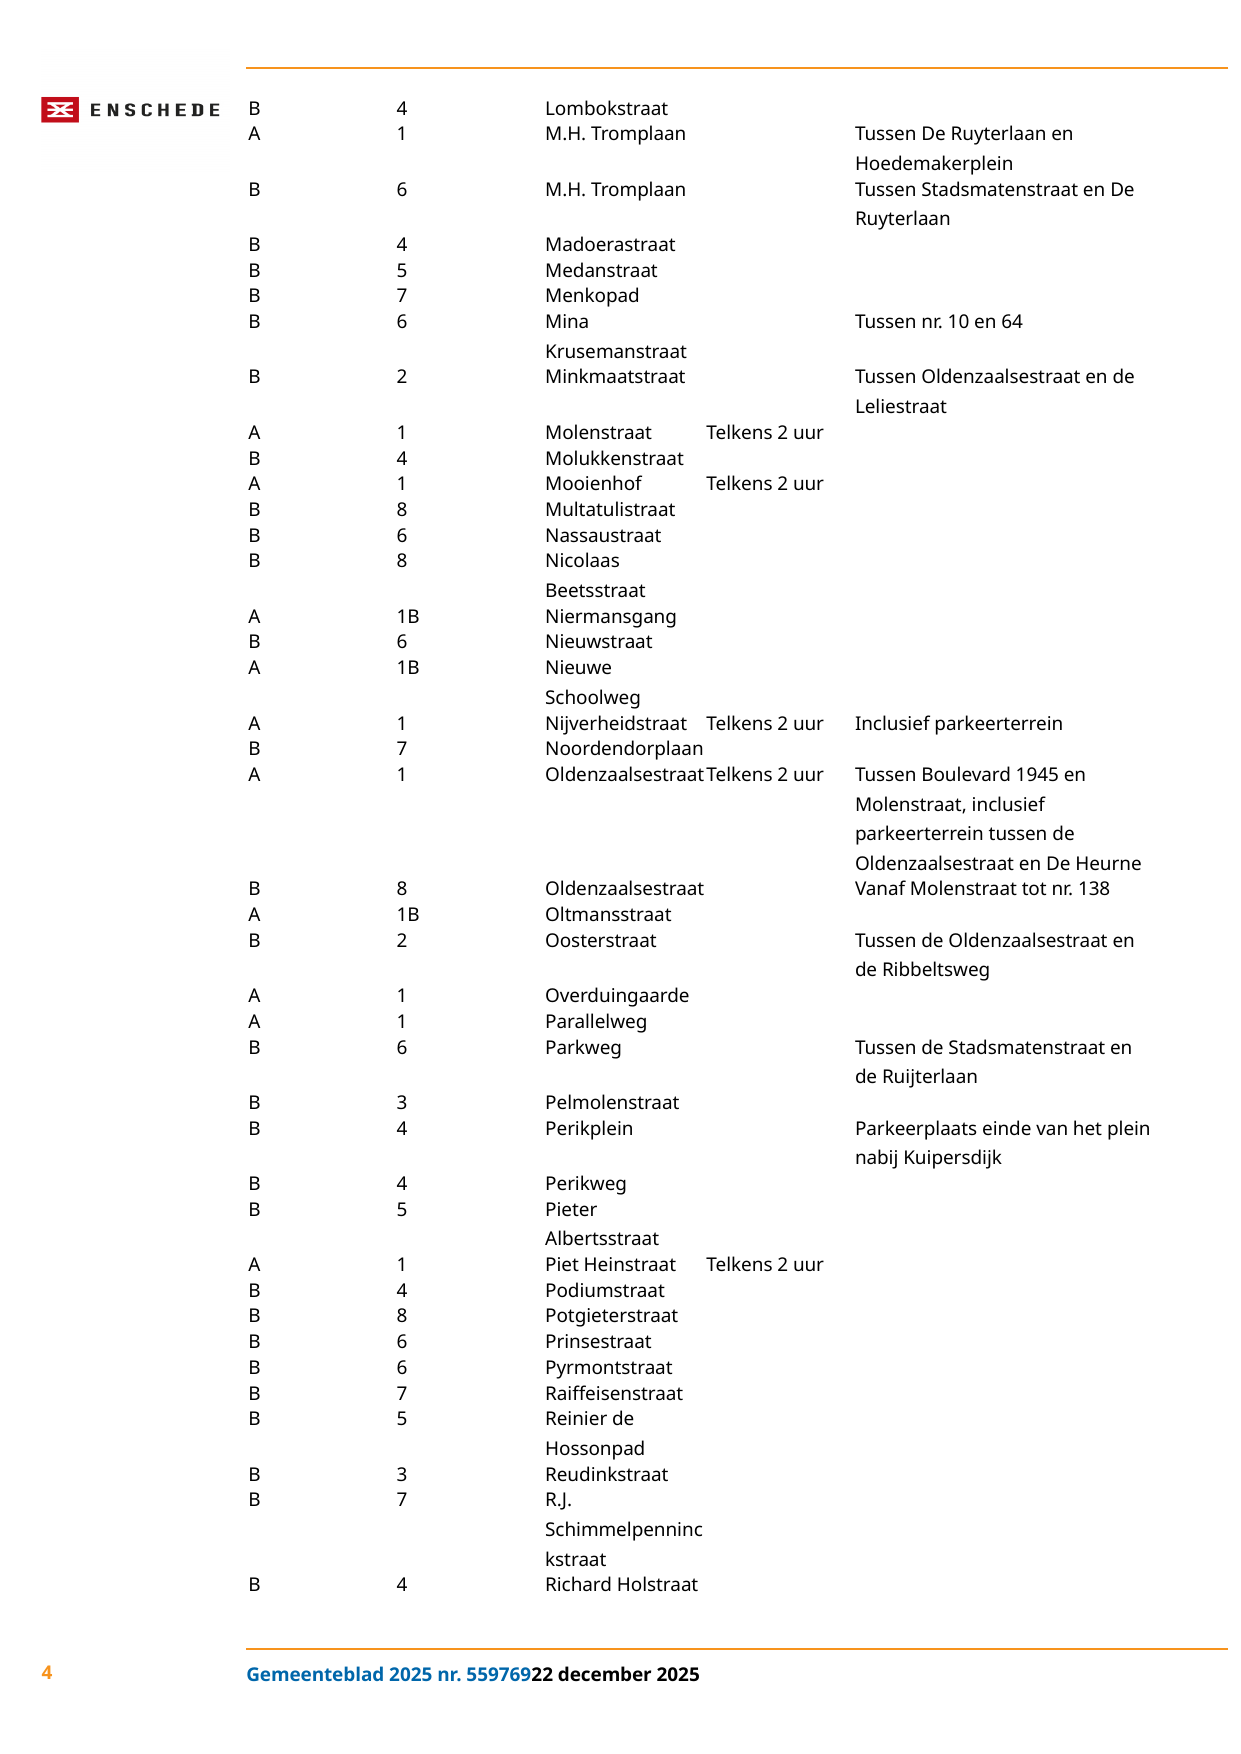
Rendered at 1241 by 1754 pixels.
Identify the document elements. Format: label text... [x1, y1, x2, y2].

table_cell [706, 603, 855, 629]
table_cell B [248, 445, 396, 470]
table_cell [706, 1406, 855, 1461]
table_cell [855, 603, 1152, 629]
table_cell B [248, 1354, 396, 1380]
table_cell [706, 1329, 855, 1354]
table_cell [855, 1572, 1152, 1597]
table_cell [855, 983, 1152, 1008]
table_cell [706, 1277, 855, 1303]
table_cell A [248, 1008, 396, 1034]
table_cell Molenstraat [545, 419, 706, 445]
table_cell 2 [396, 927, 545, 982]
table_cell 1 [396, 419, 545, 445]
table_cell 2 [396, 364, 545, 419]
table_cell 8 [396, 496, 545, 522]
table_cell [855, 1251, 1152, 1277]
table_cell [855, 654, 1152, 710]
table_cell Lombokstraat [545, 95, 706, 121]
table_cell 1 [396, 1251, 545, 1277]
table_cell 7 [396, 283, 545, 308]
table_cell 1 [396, 121, 545, 176]
table_cell [706, 1196, 855, 1251]
table_cell Richard Holstraat [545, 1572, 706, 1597]
table_cell Tussen nr. 10 en 64 [855, 308, 1152, 364]
table_cell [706, 121, 855, 176]
table_cell A [248, 470, 396, 496]
table_cell [706, 257, 855, 283]
table_cell [855, 522, 1152, 548]
table_cell [706, 983, 855, 1008]
table_cell [855, 496, 1152, 522]
table_cell B [248, 1461, 396, 1487]
table_cell [855, 470, 1152, 496]
table_cell Raiffeisenstraat [545, 1380, 706, 1406]
table_cell A [248, 419, 396, 445]
table_cell 6 [396, 1329, 545, 1354]
table_cell B [248, 876, 396, 901]
table_cell B [248, 1406, 396, 1461]
table_cell [855, 735, 1152, 761]
table_cell B [248, 1277, 396, 1303]
table_cell 4 [396, 1572, 545, 1597]
table_cell [855, 95, 1152, 121]
table_cell [706, 1303, 855, 1328]
table_cell Potgieterstraat [545, 1303, 706, 1328]
table_cell 6 [396, 1034, 545, 1089]
table_cell [706, 308, 855, 364]
table_cell [855, 231, 1152, 257]
table_cell 4 [396, 445, 545, 470]
table_cell Telkens 2 uur [706, 470, 855, 496]
table_cell B [248, 927, 396, 982]
table_cell [706, 548, 855, 603]
table_cell [855, 1380, 1152, 1406]
table_cell Nicolaas Beetsstraat [545, 548, 706, 603]
table_cell Nassaustraat [545, 522, 706, 548]
table_cell B [248, 176, 396, 231]
table_cell Parkeerplaats einde van het plein nabij Kuipersdijk [855, 1115, 1152, 1170]
table_cell [706, 1380, 855, 1406]
table_cell A [248, 983, 396, 1008]
table_cell 4 [396, 95, 545, 121]
table_cell B [248, 231, 396, 257]
table_cell Pyrmontstraat [545, 1354, 706, 1380]
table_cell [706, 1487, 855, 1572]
table_cell B [248, 364, 396, 419]
table_cell [706, 901, 855, 927]
table_cell B [248, 1196, 396, 1251]
table_cell [855, 1008, 1152, 1034]
table_cell B [248, 1089, 396, 1115]
table_cell B [248, 1572, 396, 1597]
table_cell Podiumstraat [545, 1277, 706, 1303]
table_cell [855, 1277, 1152, 1303]
table_cell [706, 95, 855, 121]
table_cell Oldenzaalsestraat [545, 876, 706, 901]
table_cell [855, 419, 1152, 445]
table_cell 3 [396, 1461, 545, 1487]
table_cell B [248, 308, 396, 364]
table_cell Mooienhof [545, 470, 706, 496]
table_cell Reinier de Hossonpad [545, 1406, 706, 1461]
table_cell [855, 1170, 1152, 1196]
table_cell [706, 522, 855, 548]
table_cell B [248, 548, 396, 603]
table_cell B [248, 283, 396, 308]
table_cell 1 [396, 761, 545, 876]
table_cell Nijverheidstraat [545, 710, 706, 735]
table_cell B [248, 1034, 396, 1089]
table_cell [855, 901, 1152, 927]
table_cell Reudinkstraat [545, 1461, 706, 1487]
table_cell [706, 1354, 855, 1380]
table_cell A [248, 121, 396, 176]
table_cell [855, 1461, 1152, 1487]
table_cell Perikplein [545, 1115, 706, 1170]
table_cell A [248, 1251, 396, 1277]
table_cell [706, 364, 855, 419]
table_cell [855, 1196, 1152, 1251]
table_cell [855, 629, 1152, 654]
table_cell 6 [396, 629, 545, 654]
table_cell 1 [396, 983, 545, 1008]
table_cell [706, 1170, 855, 1196]
table_cell 7 [396, 735, 545, 761]
table_cell Multatulistraat [545, 496, 706, 522]
table_cell [855, 1487, 1152, 1572]
table_cell [855, 257, 1152, 283]
table_cell B [248, 1329, 396, 1354]
table_cell B [248, 1380, 396, 1406]
table_cell [855, 1303, 1152, 1328]
table_cell B [248, 629, 396, 654]
table_cell [855, 548, 1152, 603]
table_cell [706, 629, 855, 654]
table_cell [855, 1089, 1152, 1115]
table_cell 1B [396, 901, 545, 927]
table_cell [706, 654, 855, 710]
table_cell B [248, 1303, 396, 1328]
table_cell 1B [396, 654, 545, 710]
table_cell [706, 735, 855, 761]
table_cell A [248, 761, 396, 876]
table_cell [855, 1406, 1152, 1461]
table_cell B [248, 1487, 396, 1572]
table_cell Oosterstraat [545, 927, 706, 982]
table_cell Tussen Stadsmatenstraat en De Ruyterlaan [855, 176, 1152, 231]
table_cell B [248, 735, 396, 761]
table_cell 5 [396, 257, 545, 283]
table_cell Tussen Boulevard 1945 en Molenstraat, inclusief parkeerterrein tussen de Oldenzaalsestraat en De Heurne [855, 761, 1152, 876]
table_cell 4 [396, 1277, 545, 1303]
table_cell [706, 1008, 855, 1034]
table_cell Tussen de Oldenzaalsestraat en de Ribbeltsweg [855, 927, 1152, 982]
table_cell Telkens 2 uur [706, 419, 855, 445]
table_cell Piet Heinstraat [545, 1251, 706, 1277]
table_cell Vanaf Molenstraat tot nr. 138 [855, 876, 1152, 901]
table_cell B [248, 522, 396, 548]
table_cell 4 [396, 1170, 545, 1196]
table_cell [706, 231, 855, 257]
table_cell Medanstraat [545, 257, 706, 283]
table_cell 4 [396, 1115, 545, 1170]
table_cell Oldenzaalsestraat [545, 761, 706, 876]
table_cell Prinsestraat [545, 1329, 706, 1354]
table_cell B [248, 95, 396, 121]
table_cell 6 [396, 1354, 545, 1380]
table_cell 7 [396, 1380, 545, 1406]
table_cell Parkweg [545, 1034, 706, 1089]
table_cell R.J. Schimmelpenninckstraat [545, 1487, 706, 1572]
table_cell [855, 1329, 1152, 1354]
table_cell A [248, 603, 396, 629]
table_cell [855, 1354, 1152, 1380]
table_cell [706, 283, 855, 308]
table_cell Tussen Oldenzaalsestraat en de Leliestraat [855, 364, 1152, 419]
table_cell [706, 1034, 855, 1089]
table_cell [706, 176, 855, 231]
table_cell B [248, 1115, 396, 1170]
table_cell 1 [396, 1008, 545, 1034]
table_cell [706, 1115, 855, 1170]
table_cell [706, 1461, 855, 1487]
table_cell A [248, 901, 396, 927]
table_cell 6 [396, 522, 545, 548]
table_cell Minkmaatstraat [545, 364, 706, 419]
table_cell Inclusief parkeerterrein [855, 710, 1152, 735]
table_cell 8 [396, 548, 545, 603]
table_cell M.H. Tromplaan [545, 121, 706, 176]
table_cell Perikweg [545, 1170, 706, 1196]
table_cell Oltmansstraat [545, 901, 706, 927]
table_cell [706, 876, 855, 901]
picture [41, 47, 231, 172]
table_cell 4 [396, 231, 545, 257]
table_cell 8 [396, 876, 545, 901]
table_cell Telkens 2 uur [706, 710, 855, 735]
table_cell A [248, 710, 396, 735]
table_cell Tussen de Stadsmatenstraat en de Ruijterlaan [855, 1034, 1152, 1089]
table_cell [706, 927, 855, 982]
table_cell Molukkenstraat [545, 445, 706, 470]
table_cell 8 [396, 1303, 545, 1328]
table_cell Overduingaarde [545, 983, 706, 1008]
table_cell Telkens 2 uur [706, 761, 855, 876]
table_cell A [248, 654, 396, 710]
table_cell [706, 1089, 855, 1115]
table_cell Telkens 2 uur [706, 1251, 855, 1277]
table_cell Madoerastraat [545, 231, 706, 257]
table_cell 3 [396, 1089, 545, 1115]
table_cell 6 [396, 308, 545, 364]
table_cell [855, 445, 1152, 470]
table_cell Nieuwe Schoolweg [545, 654, 706, 710]
table_cell 1 [396, 470, 545, 496]
table_cell Parallelweg [545, 1008, 706, 1034]
table_cell B [248, 1170, 396, 1196]
table_cell [706, 1572, 855, 1597]
table_cell 5 [396, 1196, 545, 1251]
table_cell 1 [396, 710, 545, 735]
table_cell [706, 445, 855, 470]
table_cell Mina Krusemanstraat [545, 308, 706, 364]
table_cell [706, 496, 855, 522]
table_cell B [248, 496, 396, 522]
table_cell Tussen De Ruyterlaan en Hoedemakerplein [855, 121, 1152, 176]
table_cell M.H. Tromplaan [545, 176, 706, 231]
table_cell 6 [396, 176, 545, 231]
table_cell Pieter Albertsstraat [545, 1196, 706, 1251]
table_cell Nieuwstraat [545, 629, 706, 654]
table_cell 1B [396, 603, 545, 629]
table_cell 7 [396, 1487, 545, 1572]
table_cell Pelmolenstraat [545, 1089, 706, 1115]
table_cell Menkopad [545, 283, 706, 308]
table_cell Noordendorplaan [545, 735, 706, 761]
table_cell [855, 283, 1152, 308]
table_cell B [248, 257, 396, 283]
table_cell Niermansgang [545, 603, 706, 629]
table_cell 5 [396, 1406, 545, 1461]
